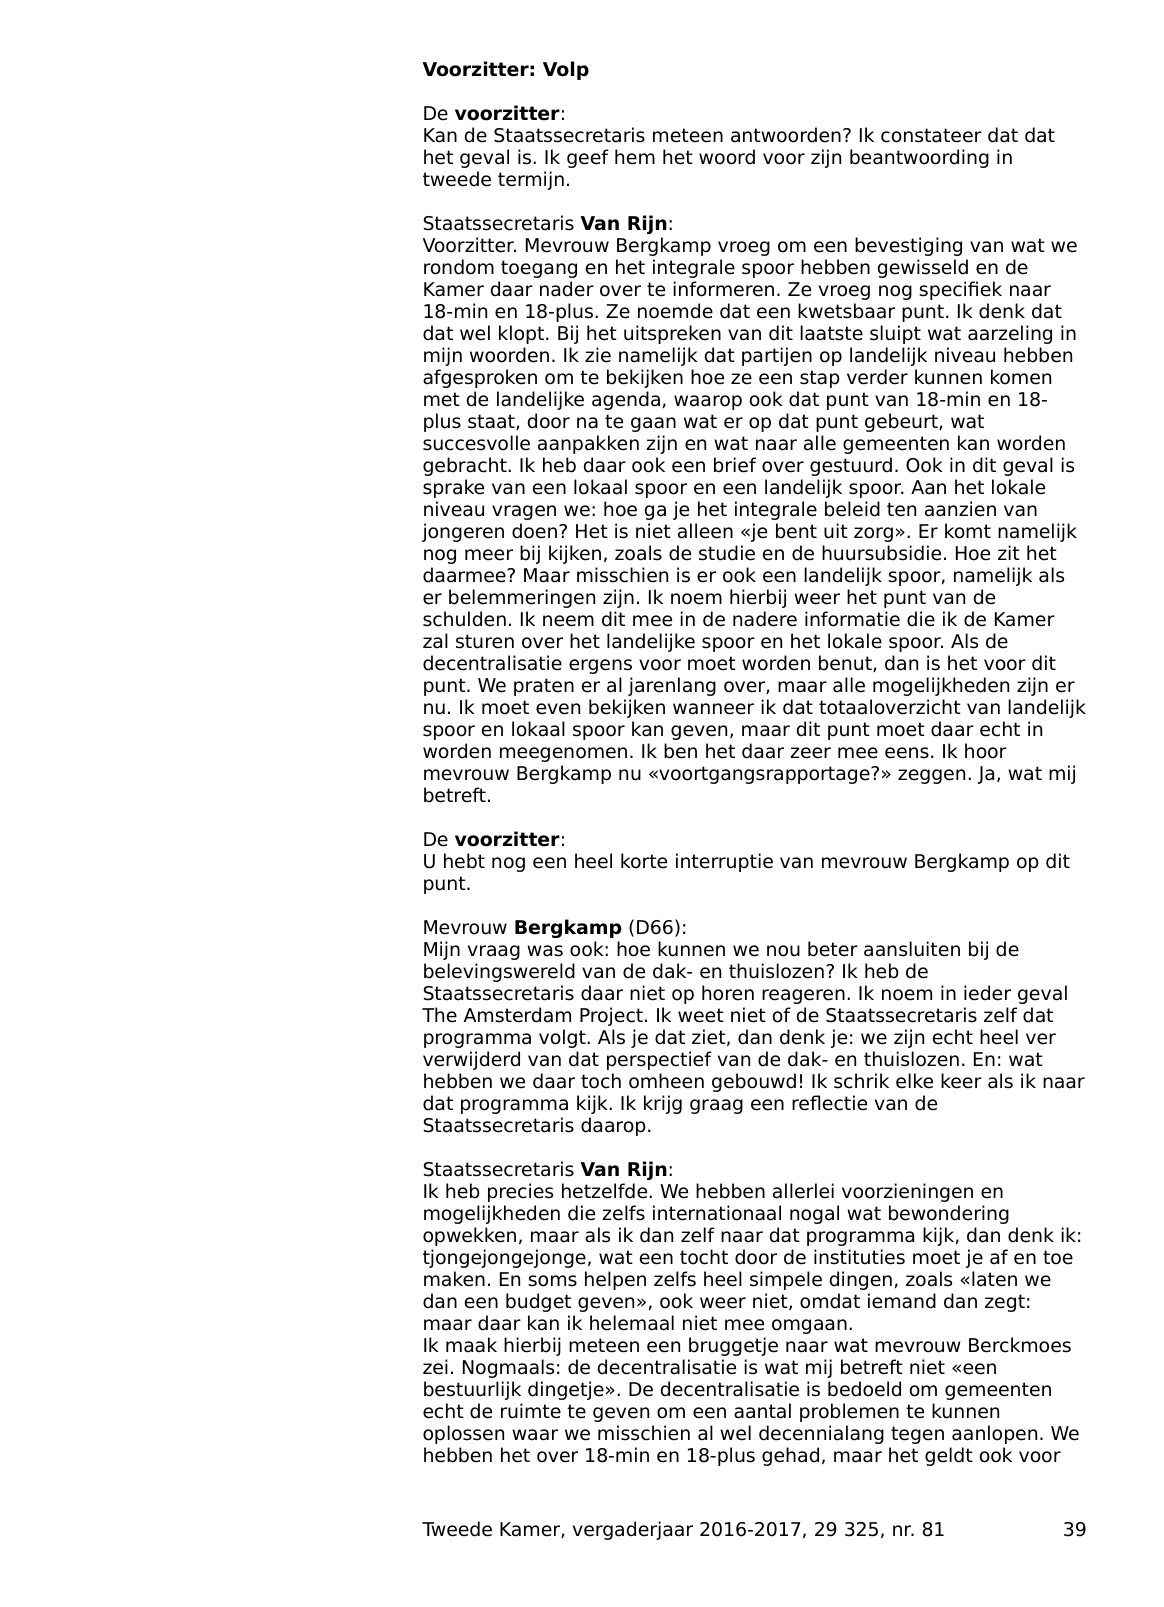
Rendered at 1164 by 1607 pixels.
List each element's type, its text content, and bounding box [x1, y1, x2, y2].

text De voorzitter: [422, 829, 1087, 851]
text Ik maak hierbij meteen een bruggetje naar wat mevrouw Berckmoes zei. Nogmaals: de decentralisatie is wat mij betreft niet «een bestuurlijk dingetje». De decentralisatie is bedoeld om gemeenten echt de ruimte te geven om een aantal problemen te kunnen oplossen waar we misschien al wel decennialang tegen aanlopen. We hebben het over 18-min en 18-plus gehad, maar het geldt ook voor [422, 1335, 1087, 1467]
text Staatssecretaris Van Rijn: [422, 213, 1087, 235]
text De voorzitter: [422, 103, 1087, 125]
text Ik heb precies hetzelfde. We hebben allerlei voorzieningen en mogelijkheden die zelfs internationaal nogal wat bewondering opwekken, maar als ik dan zelf naar dat programma kijk, dan denk ik: tjongejongejonge, wat een tocht door de instituties moet je af en toe maken. En soms helpen zelfs heel simpele dingen, zoals «laten we dan een budget geven», ook weer niet, omdat iemand dan zegt: maar daar kan ik helemaal niet mee omgaan. [422, 1181, 1087, 1335]
subtitle Voorzitter: Volp [422, 59, 1087, 81]
text Mijn vraag was ook: hoe kunnen we nou beter aansluiten bij de belevingswereld van de dak- en thuislozen? Ik heb de Staatssecretaris daar niet op horen reageren. Ik noem in ieder geval The Amsterdam Project. Ik weet niet of de Staatssecretaris zelf dat programma volgt. Als je dat ziet, dan denk je: we zijn echt heel ver verwijderd van dat perspectief van de dak- en thuislozen. En: wat hebben we daar toch omheen gebouwd! Ik schrik elke keer als ik naar dat programma kijk. Ik krijg graag een reflectie van de Staatssecretaris daarop. [422, 939, 1087, 1137]
text Staatssecretaris Van Rijn: [422, 1159, 1087, 1181]
text Kan de Staatssecretaris meteen antwoorden? Ik constateer dat dat het geval is. Ik geef hem het woord voor zijn beantwoording in tweede termijn. [422, 125, 1087, 191]
text Voorzitter. Mevrouw Bergkamp vroeg om een bevestiging van wat we rondom toegang en het integrale spoor hebben gewisseld en de Kamer daar nader over te informeren. Ze vroeg nog specifiek naar 18-min en 18-plus. Ze noemde dat een kwetsbaar punt. Ik denk dat dat wel klopt. Bij het uitspreken van dit laatste sluipt wat aarzeling in mijn woorden. Ik zie namelijk dat partijen op landelijk niveau hebben afgesproken om te bekijken hoe ze een stap verder kunnen komen met de landelijke agenda, waarop ook dat punt van 18-min en 18-plus staat, door na te gaan wat er op dat punt gebeurt, wat succesvolle aanpakken zijn en wat naar alle gemeenten kan worden gebracht. Ik heb daar ook een brief over gestuurd. Ook in dit geval is sprake van een lokaal spoor en een landelijk spoor. Aan het lokale niveau vragen we: hoe ga je het integrale beleid ten aanzien van jongeren doen? Het is niet alleen «je bent uit zorg». Er komt namelijk nog meer bij kijken, zoals de studie en de huursubsidie. Hoe zit het daarmee? Maar misschien is er ook een landelijk spoor, namelijk als er belemmeringen zijn. Ik noem hierbij weer het punt van de schulden. Ik neem dit mee in de nadere informatie die ik de Kamer zal sturen over het landelijke spoor en het lokale spoor. Als de decentralisatie ergens voor moet worden benut, dan is het voor dit punt. We praten er al jarenlang over, maar alle mogelijkheden zijn er nu. Ik moet even bekijken wanneer ik dat totaaloverzicht van landelijk spoor en lokaal spoor kan geven, maar dit punt moet daar echt in worden meegenomen. Ik ben het daar zeer mee eens. Ik hoor mevrouw Bergkamp nu «voortgangsrapportage?» zeggen. Ja, wat mij betreft. [422, 235, 1087, 807]
text Mevrouw Bergkamp (D66): [422, 917, 1087, 939]
text U hebt nog een heel korte interruptie van mevrouw Bergkamp op dit punt. [422, 851, 1087, 895]
